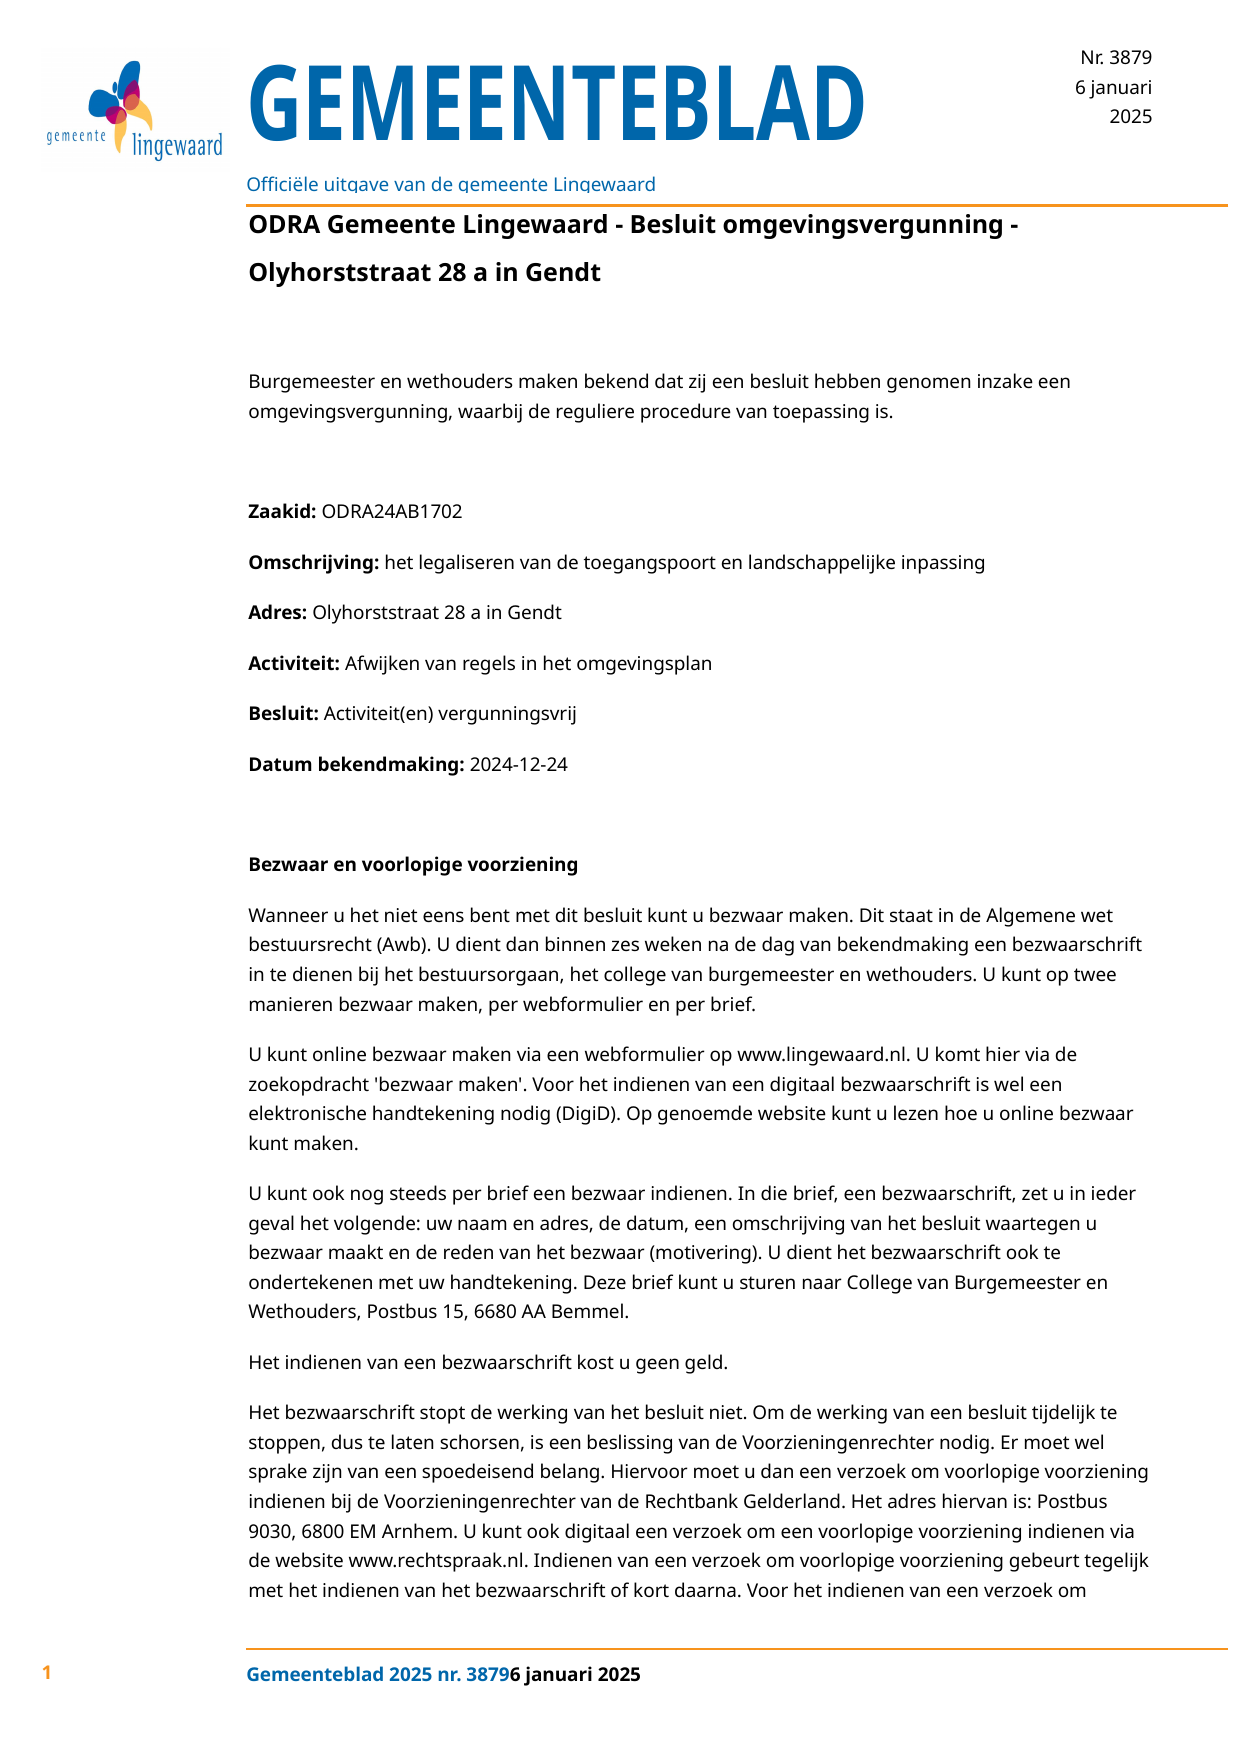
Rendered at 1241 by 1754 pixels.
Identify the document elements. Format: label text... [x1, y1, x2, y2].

text Burgemeester en wethouders maken bekend dat zij een besluit hebben genomen inzake een omgevingsvergunning, waarbij de reguliere procedure van toepassing is. [248, 368, 1152, 424]
text ODRA Gemeente Lingewaard - Besluit omgevingsvergunning - Olyhorststraat 28 a in Gendt [248, 207, 1152, 288]
text U kunt ook nog steeds per brief een bezwaar indienen. In die brief, een bezwaarschrift, zet u in ieder geval het volgende: uw naam en adres, de datum, een omschrijving van het besluit waartegen u bezwaar maakt en de reden van het bezwaar (motivering). U dient het bezwaarschrift ook te ondertekenen met uw handtekening. Deze brief kunt u sturen naar College van Burgemeester en Wethouders, Postbus 15, 6680 AA Bemmel. [248, 1180, 1152, 1324]
text Besluit: Activiteit(en) vergunningsvrij [248, 700, 1152, 726]
picture [41, 47, 231, 172]
text Adres: Olyhorststraat 28 a in Gendt [248, 599, 1152, 625]
text U kunt online bezwaar maken via een webformulier op www.lingewaard.nl. U komt hier via de zoekopdracht 'bezwaar maken'. Voor het indienen van een digitaal bezwaarschrift is wel een elektronische handtekening nodig (DigiD). Op genoemde website kunt u lezen hoe u online bezwaar kunt maken. [248, 1041, 1152, 1156]
text Zaakid: ODRA24AB1702 [248, 499, 1152, 524]
text Bezwaar en voorlopige voorziening [248, 852, 1152, 877]
text Datum bekendmaking: 2024-12-24 [248, 751, 1152, 777]
text Het indienen van een bezwaarschrift kost u geen geld. [248, 1349, 1152, 1375]
text Omschrijving: het legaliseren van de toegangspoort en landschappelijke inpassing [248, 549, 1152, 575]
text Het bezwaarschrift stopt de werking van het besluit niet. Om de werking van een besluit tijdelijk te stoppen, dus te laten schorsen, is een beslissing van de Voorzieningenrechter nodig. Er moet wel sprake zijn van een spoedeisend belang. Hiervoor moet u dan een verzoek om voorlopige voorziening indienen bij de Voorzieningenrechter van de Rechtbank Gelderland. Het adres hiervan is: Postbus 9030, 6800 EM Arnhem. U kunt ook digitaal een verzoek om een voorlopige voorziening indienen via de website www.rechtspraak.nl. Indienen van een verzoek om voorlopige voorziening gebeurt tegelijk met het indienen van het bezwaarschrift of kort daarna. Voor het indienen van een verzoek om [248, 1399, 1152, 1603]
text Activiteit: Afwijken van regels in het omgevingsplan [248, 650, 1152, 676]
text Wanneer u het niet eens bent met dit besluit kunt u bezwaar maken. Dit staat in de Algemene wet bestuursrecht (Awb). U dient dan binnen zes weken na de dag van bekendmaking een bezwaarschrift in te dienen bij het bestuursorgaan, het college van burgemeester en wethouders. U kunt op twee manieren bezwaar maken, per webformulier en per brief. [248, 902, 1152, 1017]
